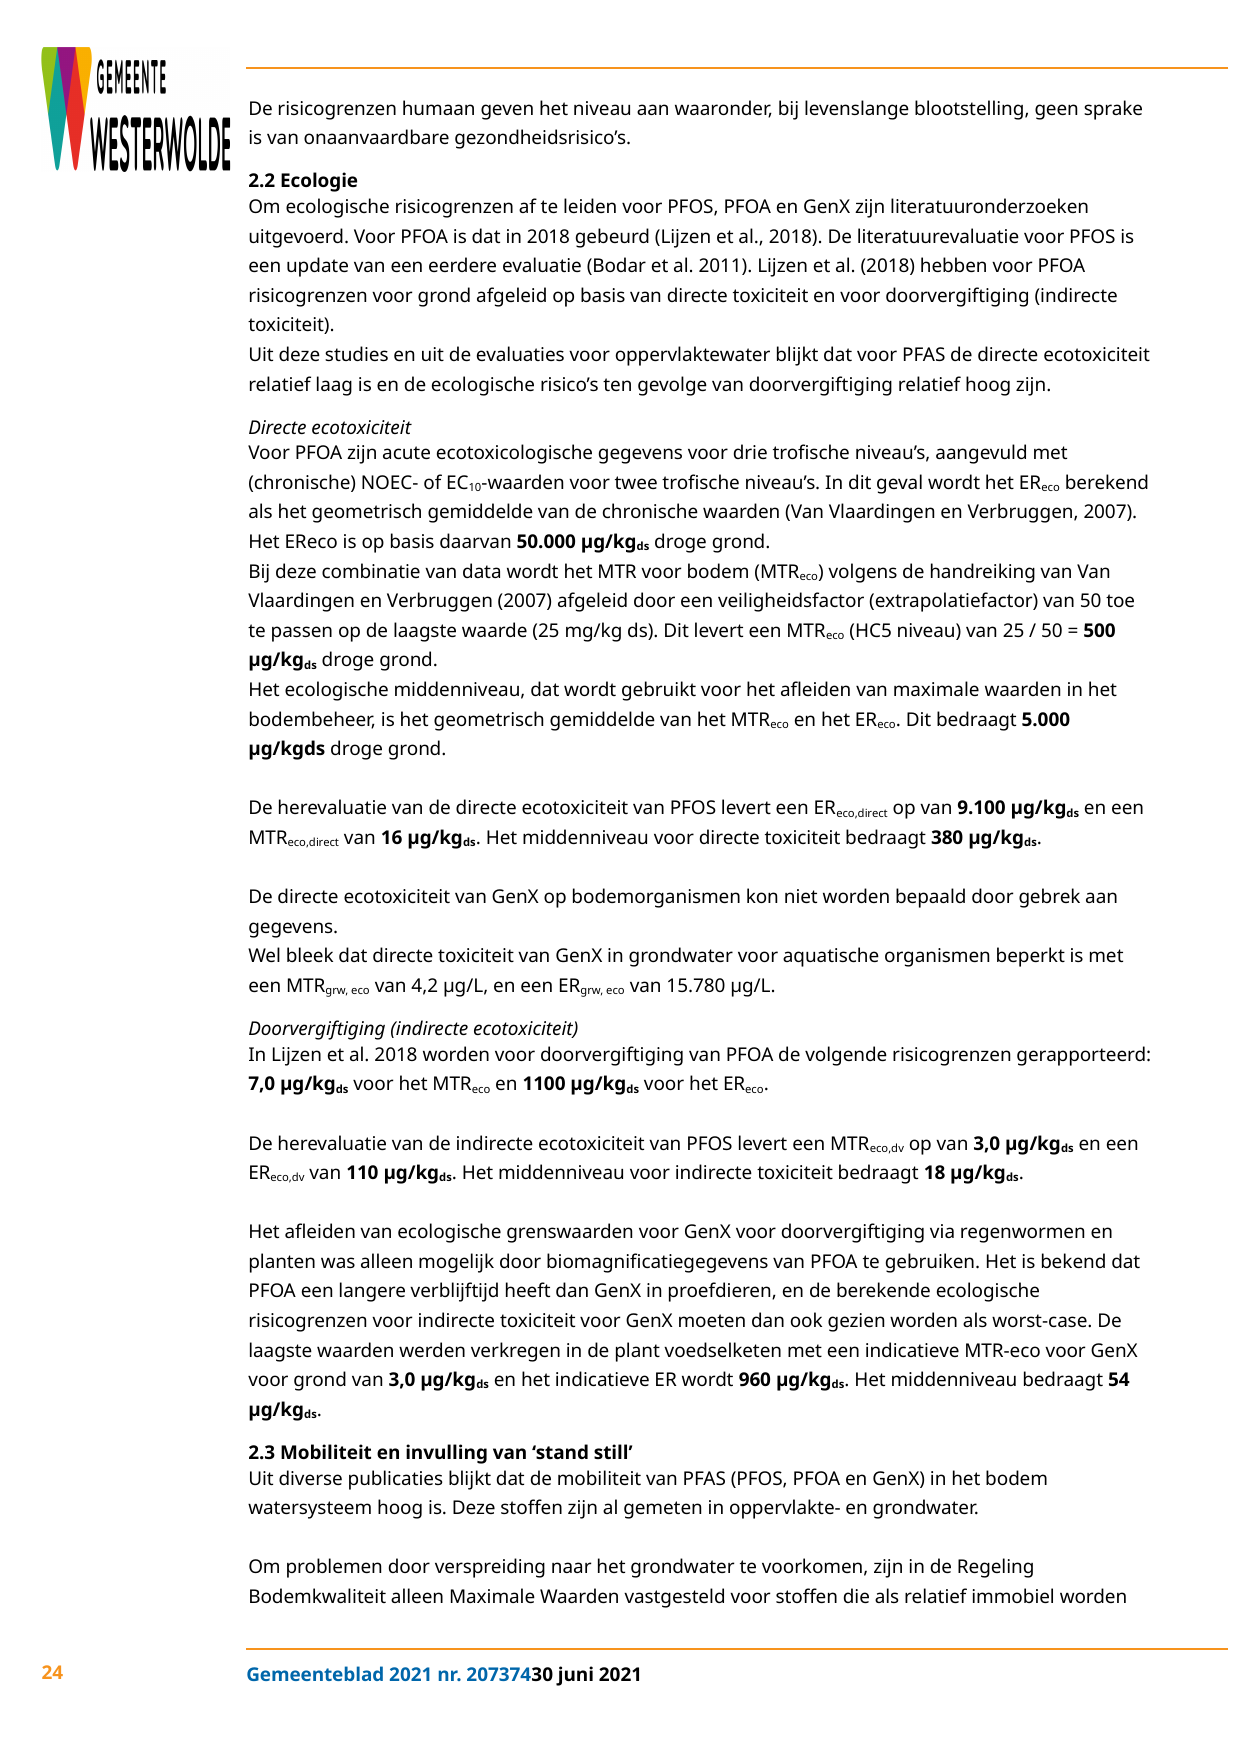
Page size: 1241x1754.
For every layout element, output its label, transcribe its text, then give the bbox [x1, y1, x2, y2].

text De directe ecotoxiciteit van GenX op bodemorganismen kon niet worden bepaald door gebrek aan gegevens. [248, 883, 1152, 939]
text De risicogrenzen humaan geven het niveau aan waaronder, bij levenslange blootstelling, geen sprake is van onaanvaardbare gezondheidsrisico’s. [248, 95, 1152, 150]
text Directe ecotoxiciteit [248, 414, 1152, 439]
text De herevaluatie van de directe ecotoxiciteit van PFOS levert een EReco,direct op van 9.100 µg/kgds en een MTReco,direct van 16 µg/kgds. Het middenniveau voor directe toxiciteit bedraagt 380 µg/kgds. [248, 794, 1152, 850]
text Om ecologische risicogrenzen af te leiden voor PFOS, PFOA en GenX zijn literatuuronderzoeken uitgevoerd. Voor PFOA is dat in 2018 gebeurd (Lijzen et al., 2018). De literatuurevaluatie voor PFOS is een update van een eerdere evaluatie (Bodar et al. 2011). Lijzen et al. (2018) hebben voor PFOA risicogrenzen voor grond afgeleid op basis van directe toxiciteit en voor doorvergiftiging (indirecte toxiciteit). [248, 193, 1152, 337]
text Uit diverse publicaties blijkt dat de mobiliteit van PFAS (PFOS, PFOA en GenX) in het bodem watersysteem hoog is. Deze stoffen zijn al gemeten in oppervlakte- en grondwater. [248, 1465, 1152, 1520]
text Uit deze studies en uit de evaluaties voor oppervlaktewater blijkt dat voor PFAS de directe ecotoxiciteit relatief laag is en de ecologische risico’s ten gevolge van doorvergiftiging relatief hoog zijn. [248, 341, 1152, 396]
text Voor PFOA zijn acute ecotoxicologische gegevens voor drie trofische niveau’s, aangevuld met (chronische) NOEC- of EC10-waarden voor twee trofische niveau’s. In dit geval wordt het EReco berekend als het geometrisch gemiddelde van de chronische waarden (Van Vlaardingen en Verbruggen, 2007). Het EReco is op basis daarvan 50.000 µg/kgds droge grond. [248, 439, 1152, 554]
text In Lijzen et al. 2018 worden voor doorvergiftiging van PFOA de volgende risicogrenzen gerapporteerd: 7,0 µg/kgds voor het MTReco en 1100 µg/kgds voor het EReco. [248, 1041, 1152, 1096]
text Bij deze combinatie van data wordt het MTR voor bodem (MTReco) volgens de handreiking van Van Vlaardingen en Verbruggen (2007) afgeleid door een veiligheidsfactor (extrapolatiefactor) van 50 toe te passen op de laagste waarde (25 mg/kg ds). Dit levert een MTReco (HC5 niveau) van 25 / 50 = 500 µg/kgds droge grond. [248, 558, 1152, 672]
text Wel bleek dat directe toxiciteit van GenX in grondwater voor aquatische organismen beperkt is met een MTRgrw, eco van 4,2 μg/L, en een ERgrw, eco van 15.780 μg/L. [248, 942, 1152, 998]
text 2.3 Mobiliteit en invulling van ‘stand still’ [248, 1439, 1152, 1465]
text Doorvergiftiging (indirecte ecotoxiciteit) [248, 1015, 1152, 1041]
text Om problemen door verspreiding naar het grondwater te voorkomen, zijn in de Regeling Bodemkwaliteit alleen Maximale Waarden vastgesteld voor stoffen die als relatief immobiel worden [248, 1553, 1152, 1609]
text 2.2 Ecologie [248, 167, 1152, 193]
text De herevaluatie van de indirecte ecotoxiciteit van PFOS levert een MTReco,dv op van 3,0 µg/kgds en een EReco,dv van 110 µg/kgds. Het middenniveau voor indirecte toxiciteit bedraagt 18 µg/kgds. [248, 1130, 1152, 1185]
picture [41, 47, 231, 172]
text Het afleiden van ecologische grenswaarden voor GenX voor doorvergiftiging via regenwormen en planten was alleen mogelijk door biomagnificatiegegevens van PFOA te gebruiken. Het is bekend dat PFOA een langere verblijftijd heeft dan GenX in proefdieren, en de berekende ecologische risicogrenzen voor indirecte toxiciteit voor GenX moeten dan ook gezien worden als worst-case. De laagste waarden werden verkregen in de plant voedselketen met een indicatieve MTR-eco voor GenX voor grond van 3,0 µg/kgds en het indicatieve ER wordt 960 µg/kgds. Het middenniveau bedraagt 54 µg/kgds. [248, 1218, 1152, 1422]
text Het ecologische middenniveau, dat wordt gebruikt voor het afleiden van maximale waarden in het bodembeheer, is het geometrisch gemiddelde van het MTReco en het EReco. Dit bedraagt 5.000 µg/kgds droge grond. [248, 676, 1152, 761]
